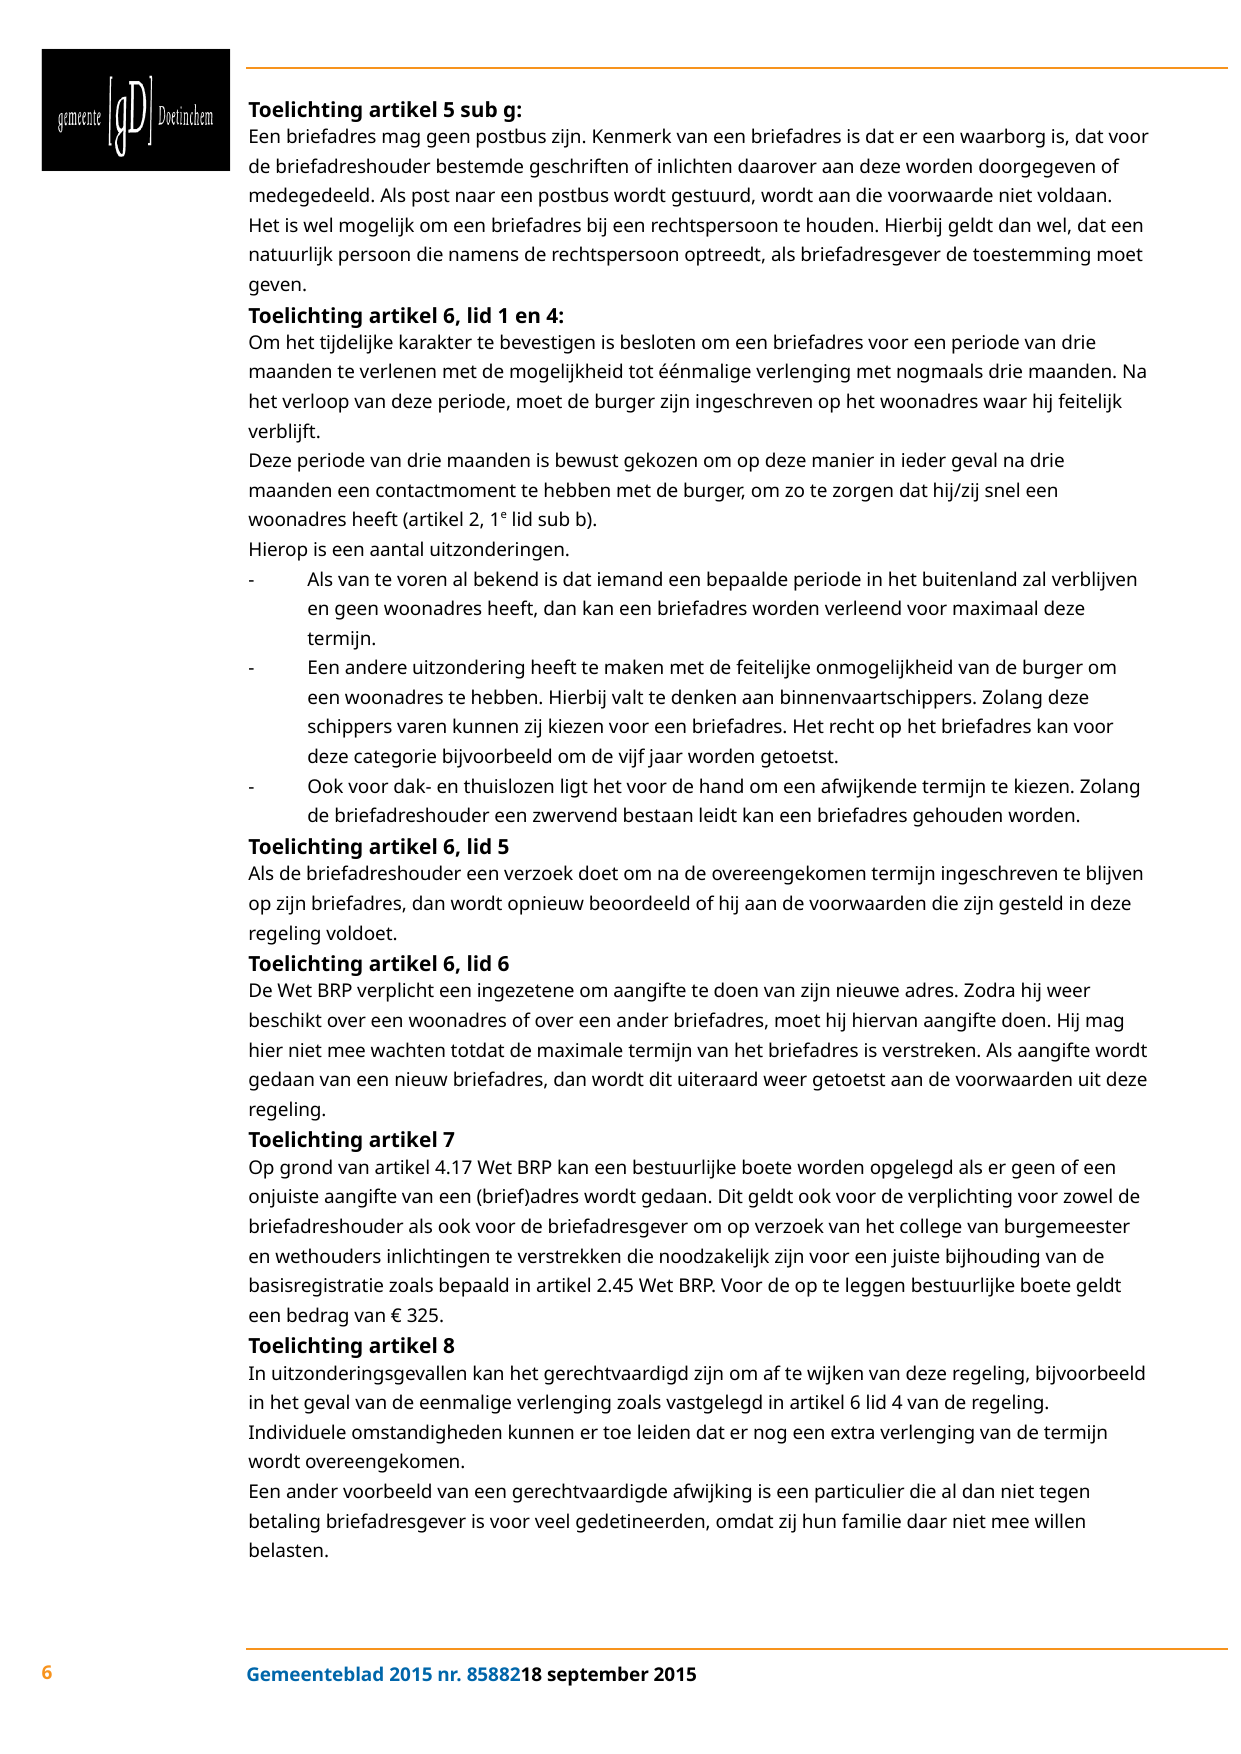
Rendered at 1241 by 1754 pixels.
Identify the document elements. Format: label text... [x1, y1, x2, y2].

text In uitzonderingsgevallen kan het gerechtvaardigd zijn om af te wijken van deze regeling, bijvoorbeeld in het geval van de eenmalige verlenging zoals vastgelegd in artikel 6 lid 4 van de regeling. Individuele omstandigheden kunnen er toe leiden dat er nog een extra verlenging van de termijn wordt overeengekomen. [248, 1360, 1152, 1474]
text Toelichting artikel 6, lid 5 [248, 832, 1152, 861]
text Toelichting artikel 6, lid 6 [248, 949, 1152, 978]
text Als de briefadreshouder een verzoek doet om na de overeengekomen termijn ingeschreven te blijven op zijn briefadres, dan wordt opnieuw beoordeeld of hij aan de voorwaarden die zijn gesteld in deze regeling voldoet. [248, 861, 1152, 945]
text Toelichting artikel 8 [248, 1332, 1152, 1360]
text Hierop is een aantal uitzonderingen. [248, 536, 1152, 562]
text Een briefadres mag geen postbus zijn. Kenmerk van een briefadres is dat er een waarborg is, dat voor de briefadreshouder bestemde geschriften of inlichten daarover aan deze worden doorgegeven of medegedeeld. Als post naar een postbus wordt gestuurd, wordt aan die voorwaarde niet voldaan. [248, 123, 1152, 208]
picture [41, 47, 231, 172]
text Het is wel mogelijk om een briefadres bij een rechtspersoon te houden. Hierbij geldt dan wel, dat een natuurlijk persoon die namens de rechtspersoon optreedt, als briefadresgever de toestemming moet geven. [248, 212, 1152, 297]
text Toelichting artikel 7 [248, 1126, 1152, 1154]
text Toelichting artikel 6, lid 1 en 4: [248, 301, 1152, 329]
text Op grond van artikel 4.17 Wet BRP kan een bestuurlijke boete worden opgelegd als er geen of een onjuiste aangifte van een (brief)adres wordt gedaan. Dit geldt ook voor de verplichting voor zowel de briefadreshouder als ook voor de briefadresgever om op verzoek van het college van burgemeester en wethouders inlichtingen te verstrekken die noodzakelijk zijn voor een juiste bijhouding van de basisregistratie zoals bepaald in artikel 2.45 Wet BRP. Voor de op te leggen bestuurlijke boete geldt een bedrag van € 325. [248, 1154, 1152, 1328]
list Als van te voren al bekend is dat iemand een bepaalde periode in het buitenland zal verblijven en geen woonadres heeft, dan kan een briefadres worden verleend voor maximaal deze termijn. [248, 566, 1152, 651]
text Toelichting artikel 5 sub g: [248, 95, 1152, 123]
text Een ander voorbeeld van een gerechtvaardigde afwijking is een particulier die al dan niet tegen betaling briefadresgever is voor veel gedetineerden, omdat zij hun familie daar niet mee willen belasten. [248, 1478, 1152, 1563]
text De Wet BRP verplicht een ingezetene om aangifte te doen van zijn nieuwe adres. Zodra hij weer beschikt over een woonadres of over een ander briefadres, moet hij hiervan aangifte doen. Hij mag hier niet mee wachten totdat de maximale termijn van het briefadres is verstreken. Als aangifte wordt gedaan van een nieuw briefadres, dan wordt dit uiteraard weer getoetst aan de voorwaarden uit deze regeling. [248, 978, 1152, 1122]
list Ook voor dak- en thuislozen ligt het voor de hand om een afwijkende termijn te kiezen. Zolang de briefadreshouder een zwervend bestaan leidt kan een briefadres gehouden worden. [248, 773, 1152, 828]
text Deze periode van drie maanden is bewust gekozen om op deze manier in ieder geval na drie maanden een contactmoment te hebben met de burger, om zo te zorgen dat hij/zij snel een woonadres heeft (artikel 2, 1e lid sub b). [248, 447, 1152, 532]
list Een andere uitzondering heeft te maken met de feitelijke onmogelijkheid van de burger om een woonadres te hebben. Hierbij valt te denken aan binnenvaartschippers. Zolang deze schippers varen kunnen zij kiezen voor een briefadres. Het recht op het briefadres kan voor deze categorie bijvoorbeeld om de vijf jaar worden getoetst. [248, 654, 1152, 769]
text Om het tijdelijke karakter te bevestigen is besloten om een briefadres voor een periode van drie maanden te verlenen met de mogelijkheid tot éénmalige verlenging met nogmaals drie maanden. Na het verloop van deze periode, moet de burger zijn ingeschreven op het woonadres waar hij feitelijk verblijft. [248, 329, 1152, 444]
